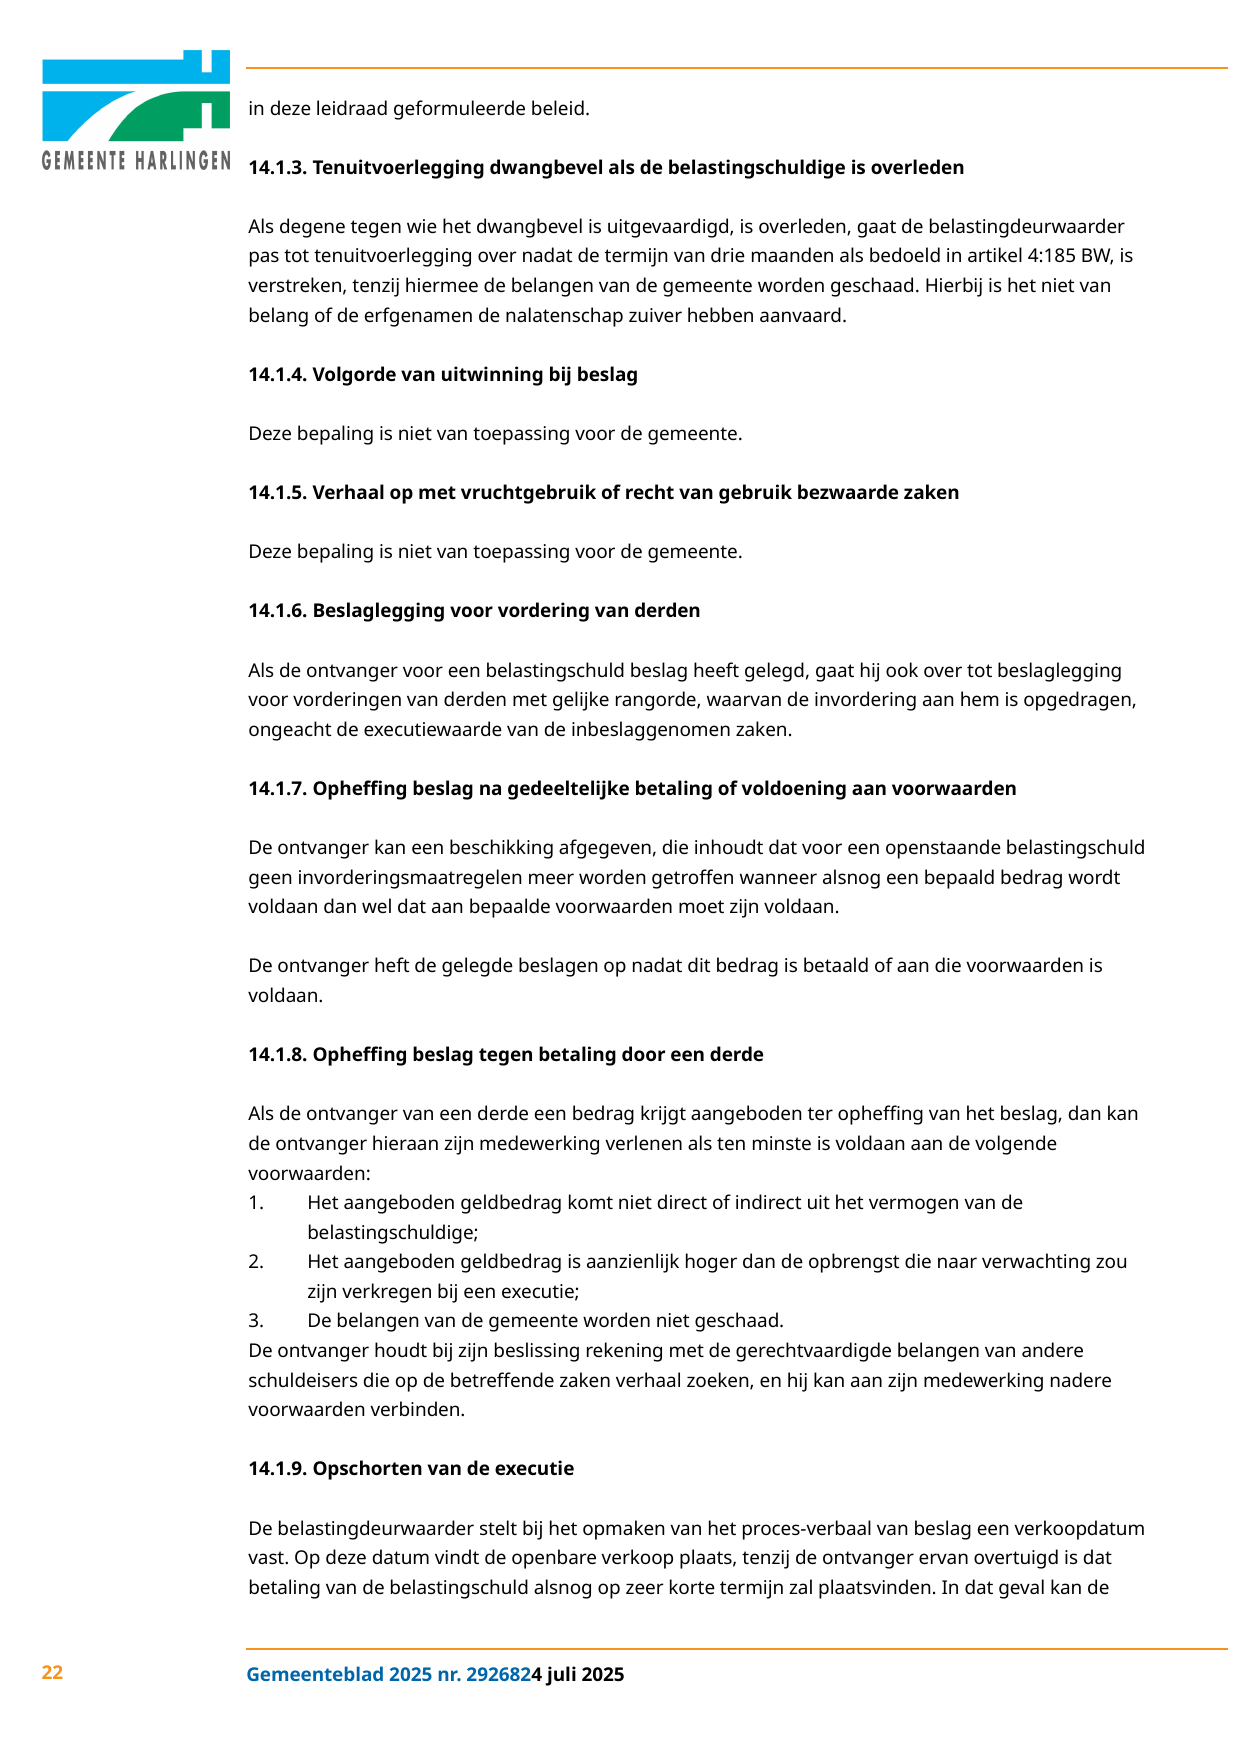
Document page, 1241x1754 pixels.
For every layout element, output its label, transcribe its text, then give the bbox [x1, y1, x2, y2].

text De ontvanger houdt bij zijn beslissing rekening met de gerechtvaardigde belangen van andere schuldeisers die op de betreffende zaken verhaal zoeken, en hij kan aan zijn medewerking nadere voorwaarden verbinden. [248, 1337, 1152, 1422]
text 14.1.9. Opschorten van de executie [248, 1456, 1152, 1481]
text De belastingdeurwaarder stelt bij het opmaken van het proces-verbaal van beslag een verkoopdatum vast. Op deze datum vindt de openbare verkoop plaats, tenzij de ontvanger ervan overtuigd is dat betaling van de belastingschuld alsnog op zeer korte termijn zal plaatsvinden. In dat geval kan de [248, 1515, 1152, 1600]
text in deze leidraad geformuleerde beleid. [248, 95, 1152, 121]
list Het aangeboden geldbedrag is aanzienlijk hoger dan de opbrengst die naar verwachting zou zijn verkregen bij een executie; [248, 1248, 1152, 1304]
text Deze bepaling is niet van toepassing voor de gemeente. [248, 538, 1152, 564]
picture [41, 47, 231, 172]
text Als de ontvanger voor een belastingschuld beslag heeft gelegd, gaat hij ook over tot beslaglegging voor vorderingen van derden met gelijke rangorde, waarvan de invordering aan hem is opgedragen, ongeacht de executiewaarde van de inbeslaggenomen zaken. [248, 657, 1152, 742]
text 14.1.6. Beslaglegging voor vordering van derden [248, 598, 1152, 623]
text Deze bepaling is niet van toepassing voor de gemeente. [248, 420, 1152, 446]
text De ontvanger kan een beschikking afgegeven, die inhoudt dat voor een openstaande belastingschuld geen invorderingsmaatregelen meer worden getroffen wanneer alsnog een bepaald bedrag wordt voldaan dan wel dat aan bepaalde voorwaarden moet zijn voldaan. [248, 834, 1152, 919]
text Als degene tegen wie het dwangbevel is uitgevaardigd, is overleden, gaat de belastingdeurwaarder pas tot tenuitvoerlegging over nadat de termijn van drie maanden als bedoeld in artikel 4:185 BW, is verstreken, tenzij hiermee de belangen van de gemeente worden geschaad. Hierbij is het niet van belang of de erfgenamen de nalatenschap zuiver hebben aanvaard. [248, 213, 1152, 328]
text 14.1.3. Tenuitvoerlegging dwangbevel als de belastingschuldige is overleden [248, 154, 1152, 180]
text 14.1.5. Verhaal op met vruchtgebruik of recht van gebruik bezwaarde zaken [248, 479, 1152, 505]
list Het aangeboden geldbedrag komt niet direct of indirect uit het vermogen van de belastingschuldige; [248, 1189, 1152, 1245]
text 14.1.8. Opheffing beslag tegen betaling door een derde [248, 1041, 1152, 1067]
text 14.1.7. Opheffing beslag na gedeeltelijke betaling of voldoening aan voorwaarden [248, 775, 1152, 801]
list De belangen van de gemeente worden niet geschaad. [248, 1308, 1152, 1333]
text 14.1.4. Volgorde van uitwinning bij beslag [248, 361, 1152, 387]
text Als de ontvanger van een derde een bedrag krijgt aangeboden ter opheffing van het beslag, dan kan de ontvanger hieraan zijn medewerking verlenen als ten minste is voldaan aan de volgende voorwaarden: [248, 1101, 1152, 1186]
text De ontvanger heft de gelegde beslagen op nadat dit bedrag is betaald of aan die voorwaarden is voldaan. [248, 953, 1152, 1008]
